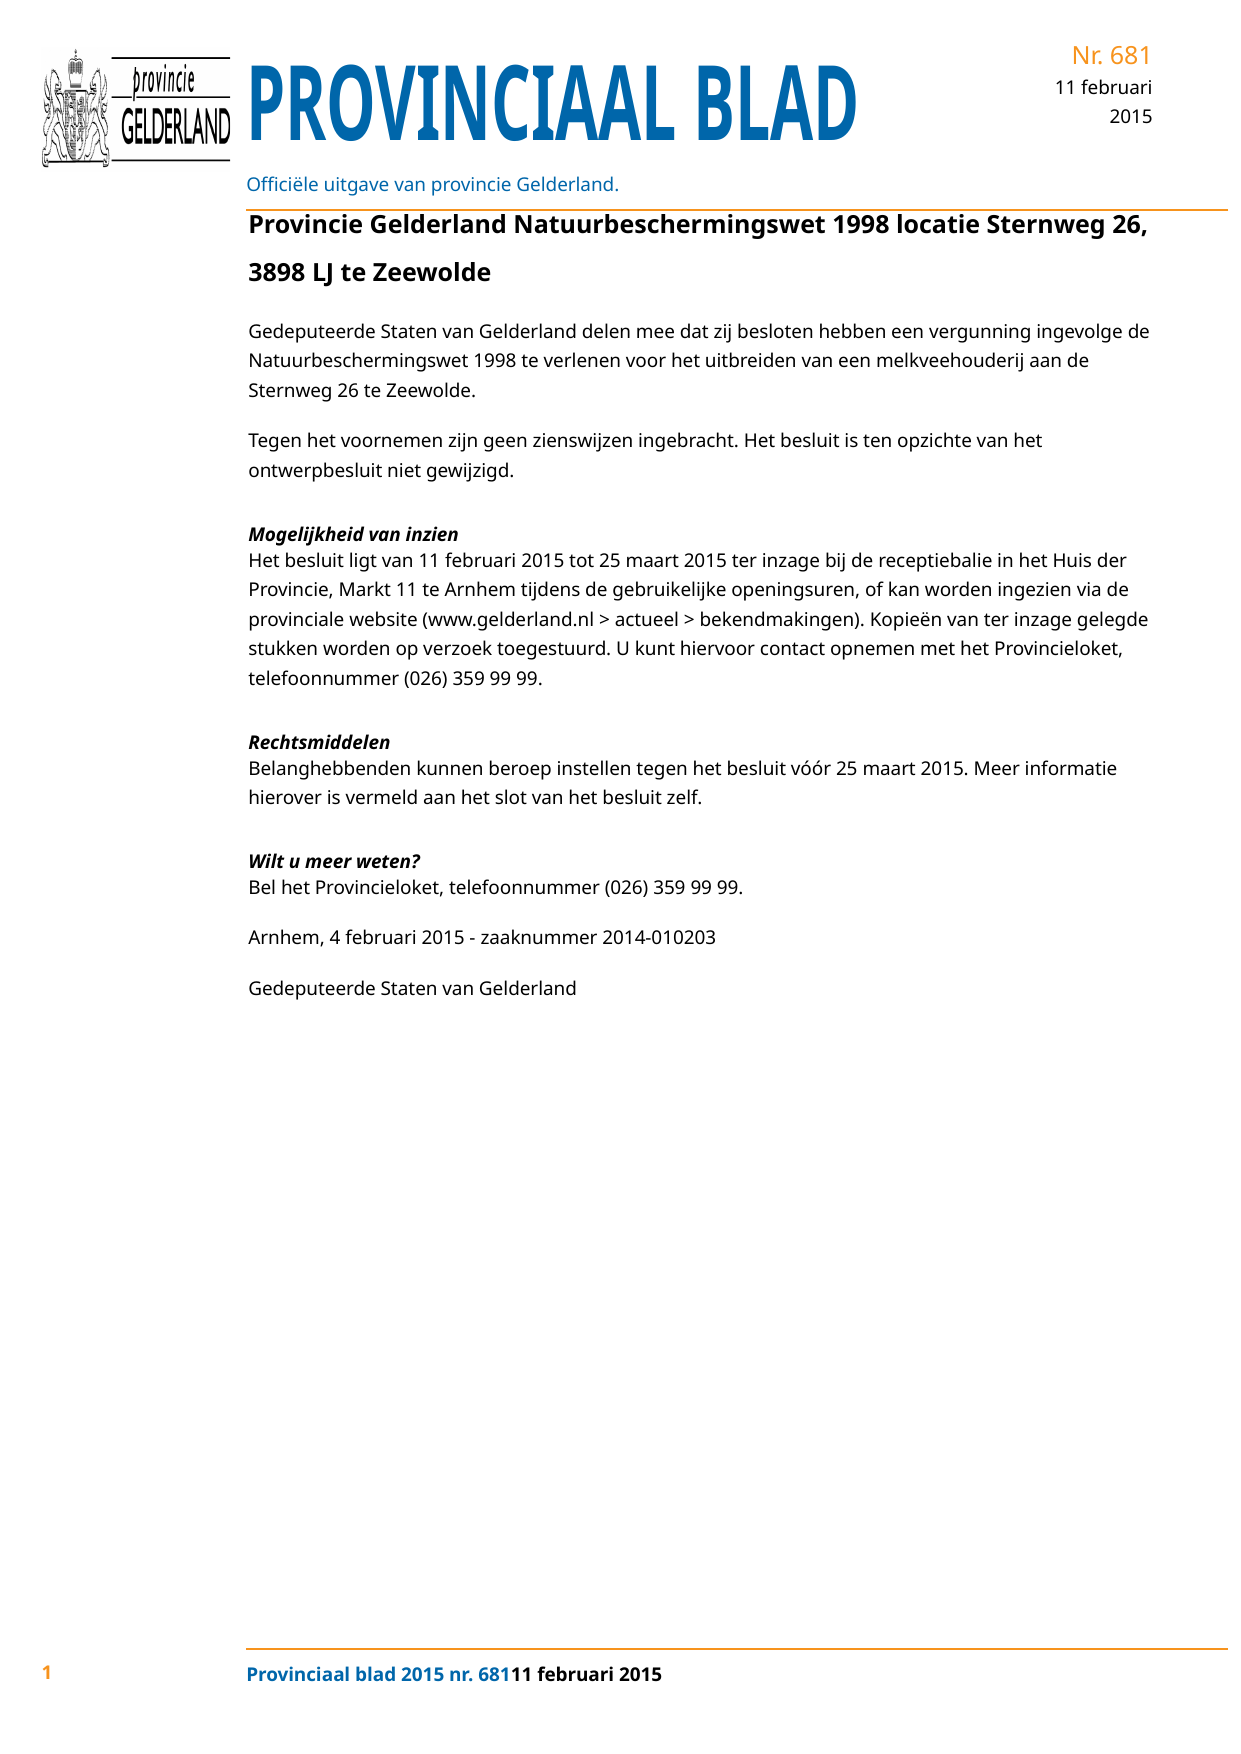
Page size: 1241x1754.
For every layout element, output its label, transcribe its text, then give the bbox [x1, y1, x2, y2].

text Mogelijkheid van inzien [248, 521, 1152, 547]
text Wilt u meer weten? [248, 848, 1152, 874]
text Rechtsmiddelen [248, 729, 1152, 755]
text Bel het Provincieloket, telefoonnummer (026) 359 99 99. [248, 874, 1152, 900]
picture [41, 47, 231, 172]
text Belanghebbenden kunnen beroep instellen tegen het besluit vóór 25 maart 2015. Meer informatie hierover is vermeld aan het slot van het besluit zelf. [248, 755, 1152, 810]
text Provincie Gelderland Natuurbeschermingswet 1998 locatie Sternweg 26, 3898 LJ te Zeewolde [248, 211, 1152, 288]
text Arnhem, 4 februari 2015 - zaaknummer 2014-010203 [248, 924, 1152, 950]
text Gedeputeerde Staten van Gelderland [248, 975, 1152, 1001]
text Gedeputeerde Staten van Gelderland delen mee dat zij besloten hebben een vergunning ingevolge de Natuurbeschermingswet 1998 te verlenen voor het uitbreiden van een melkveehouderij aan de Sternweg 26 te Zeewolde. [248, 318, 1152, 403]
text Het besluit ligt van 11 februari 2015 tot 25 maart 2015 ter inzage bij de receptiebalie in het Huis der Provincie, Markt 11 te Arnhem tijdens de gebruikelijke openingsuren, of kan worden ingezien via de provinciale website (www.gelderland.nl > actueel > bekendmakingen). Kopieën van ter inzage gelegde stukken worden op verzoek toegestuurd. U kunt hiervoor contact opnemen met het Provincieloket, telefoonnummer (026) 359 99 99. [248, 547, 1152, 691]
text Tegen het voornemen zijn geen zienswijzen ingebracht. Het besluit is ten opzichte van het ontwerpbesluit niet gewijzigd. [248, 427, 1152, 483]
